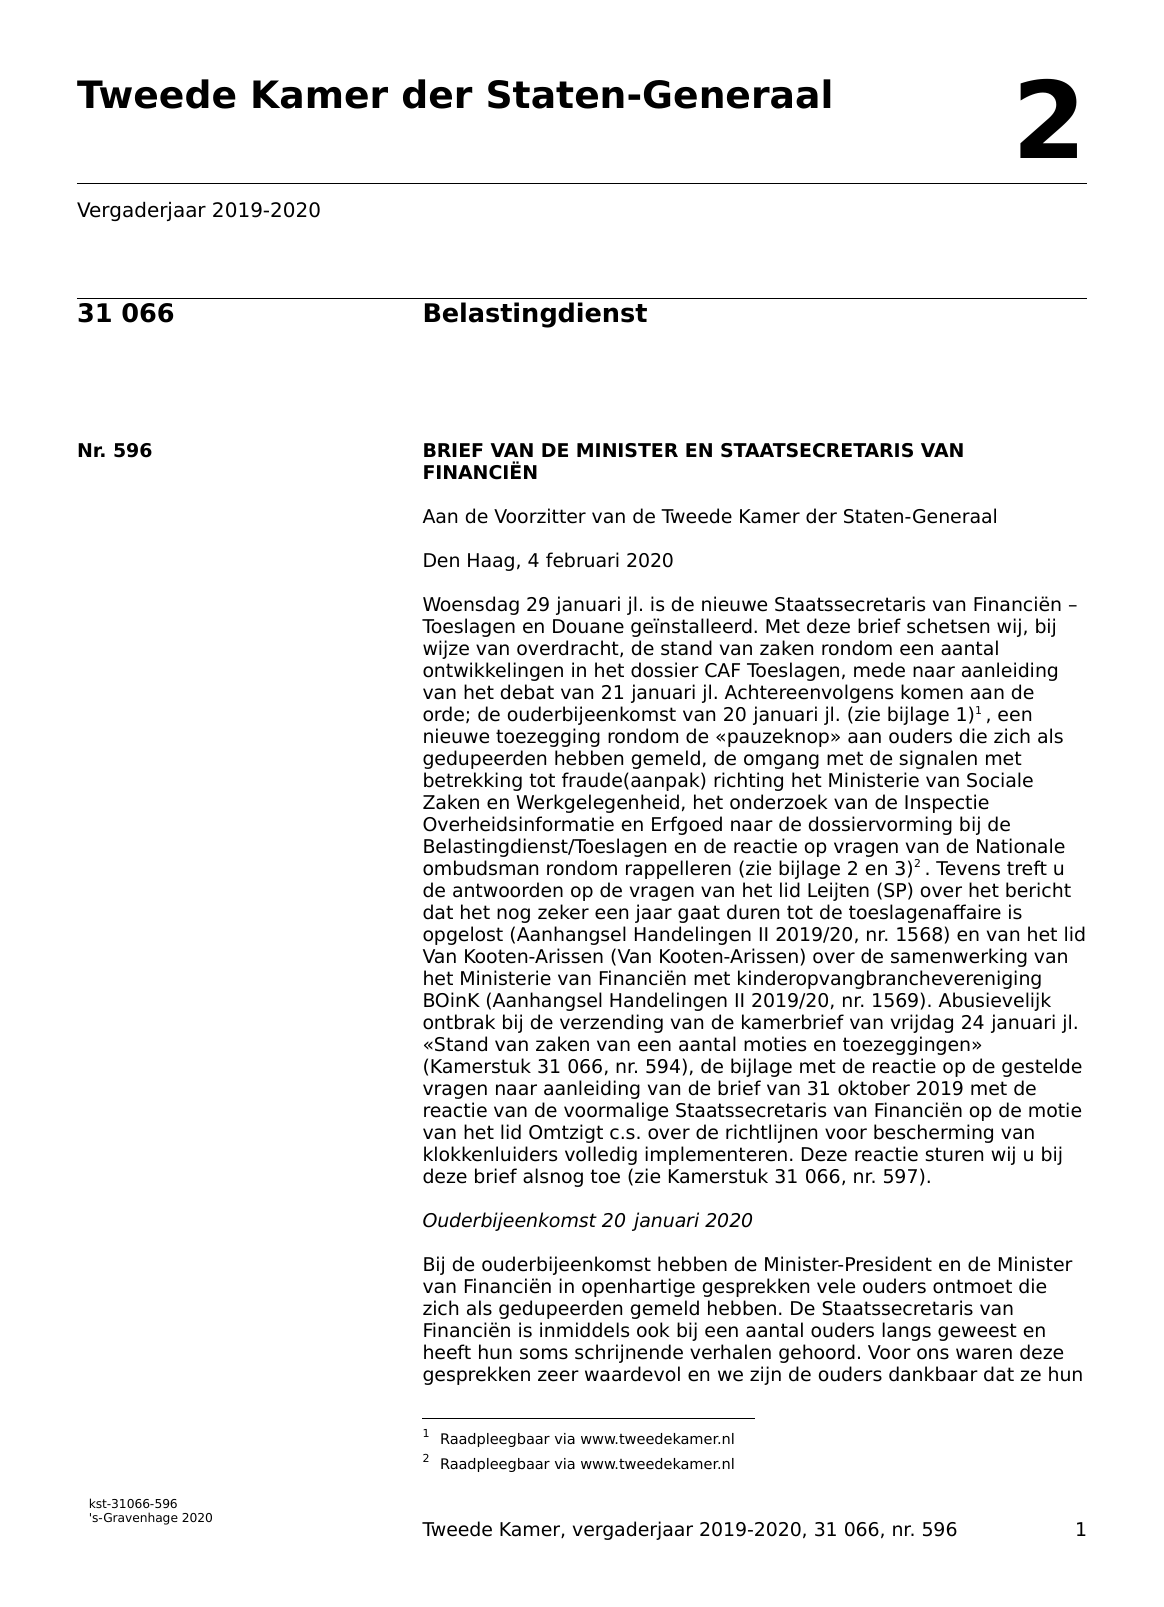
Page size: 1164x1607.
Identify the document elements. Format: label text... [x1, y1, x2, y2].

text Raadpleegbaar via www.tweedekamer.nl [422, 1427, 1087, 1449]
text Woensdag 29 januari jl. is de nieuwe Staatssecretaris van Financiën – Toeslagen en Douane geïnstalleerd. Met deze brief schetsen wij, bij wijze van overdracht, de stand van zaken rondom een aantal ontwikkelingen in het dossier CAF Toeslagen, mede naar aanleiding van het debat van 21 januari jl. Achtereenvolgens komen aan de orde; de ouderbijeenkomst van 20 januari jl. (zie bijlage 1), een nieuwe toezegging rondom de «pauzeknop» aan ouders die zich als gedupeerden hebben gemeld, de omgang met de signalen met betrekking tot fraude(aanpak) richting het Ministerie van Sociale Zaken en Werkgelegenheid, het onderzoek van de Inspectie Overheidsinformatie en Erfgoed naar de dossiervorming bij de Belastingdienst/Toeslagen en de reactie op vragen van de Nationale ombudsman rondom rappelleren (zie bijlage 2 en 3). Tevens treft u de antwoorden op de vragen van het lid Leijten (SP) over het bericht dat het nog zeker een jaar gaat duren tot de toeslagenaffaire is opgelost (Aanhangsel Handelingen II 2019/20, nr. 1568) en van het lid Van Kooten-Arissen (Van Kooten-Arissen) over de samenwerking van het Ministerie van Financiën met kinderopvangbranchevereniging BOinK (Aanhangsel Handelingen II 2019/20, nr. 1569). Abusievelijk ontbrak bij de verzending van de kamerbrief van vrijdag 24 januari jl. «Stand van zaken van een aantal moties en toezeggingen» (Kamerstuk 31 066, nr. 594), de bijlage met de reactie op de gestelde vragen naar aanleiding van de brief van 31 oktober 2019 met de reactie van de voormalige Staatssecretaris van Financiën op de motie van het lid Omtzigt c.s. over de richtlijnen voor bescherming van klokkenluiders volledig implementeren. Deze reactie sturen wij u bij deze brief alsnog toe (zie Kamerstuk 31 066, nr. 597). [422, 594, 1087, 1188]
subtitle 31 066 Belastingdienst [77, 299, 1087, 329]
table_cell Vergaderjaar 2019-2020 [77, 184, 1087, 298]
text Raadpleegbaar via www.tweedekamer.nl [422, 1452, 1087, 1474]
text kst-31066-596 [88, 1497, 323, 1511]
table_header 2 [886, 59, 1087, 183]
table_header Tweede Kamer der Staten-Generaal [77, 59, 886, 183]
text Aan de Voorzitter van de Tweede Kamer der Staten-Generaal [422, 506, 1087, 528]
text 's-Gravenhage 2020 [88, 1511, 323, 1525]
text Den Haag, 4 februari 2020 [422, 550, 1087, 572]
subtitle Nr. 596 BRIEF VAN DE MINISTER EN STAATSECRETARIS VAN FINANCIËN [77, 440, 1087, 484]
text Bij de ouderbijeenkomst hebben de Minister-President en de Minister van Financiën in openhartige gesprekken vele ouders ontmoet die zich als gedupeerden gemeld hebben. De Staatssecretaris van Financiën is inmiddels ook bij een aantal ouders langs geweest en heeft hun soms schrijnende verhalen gehoord. Voor ons waren deze gesprekken zeer waardevol en we zijn de ouders dankbaar dat ze hun [422, 1254, 1087, 1386]
subtitle Ouderbijeenkomst 20 januari 2020 [422, 1210, 1087, 1232]
